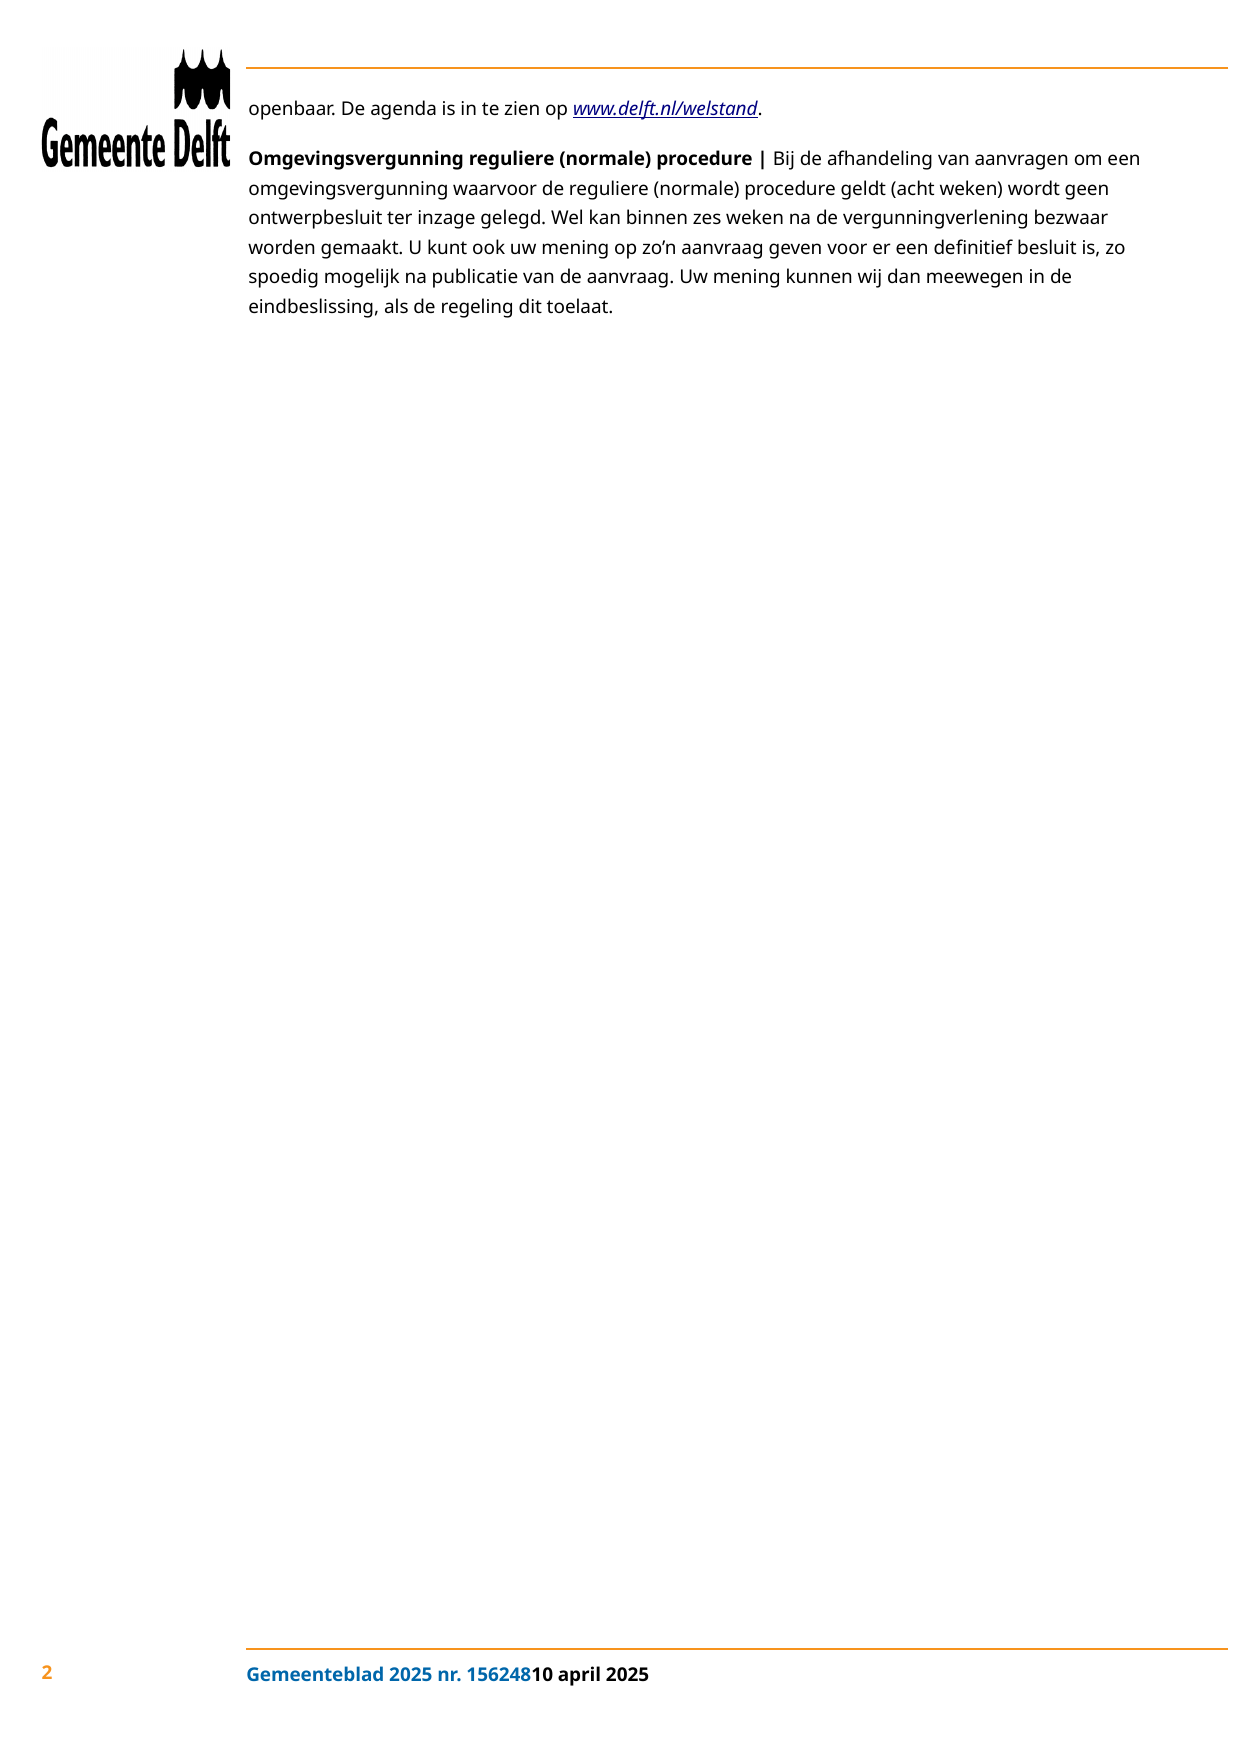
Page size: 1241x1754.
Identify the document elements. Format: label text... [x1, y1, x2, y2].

text Omgevingsvergunning reguliere (normale) procedure | Bij de afhandeling van aanvragen om een omgevingsvergunning waarvoor de reguliere (normale) procedure geldt (acht weken) wordt geen ontwerpbesluit ter inzage gelegd. Wel kan binnen zes weken na de vergunningverlening bezwaar worden gemaakt. U kunt ook uw mening op zo’n aanvraag geven voor er een definitief besluit is, zo spoedig mogelijk na publicatie van de aanvraag. Uw mening kunnen wij dan meewegen in de eindbeslissing, als de regeling dit toelaat. [248, 145, 1152, 319]
text openbaar. De agenda is in te zien op www.delft.nl/welstand. [248, 95, 1152, 121]
picture [41, 47, 231, 172]
